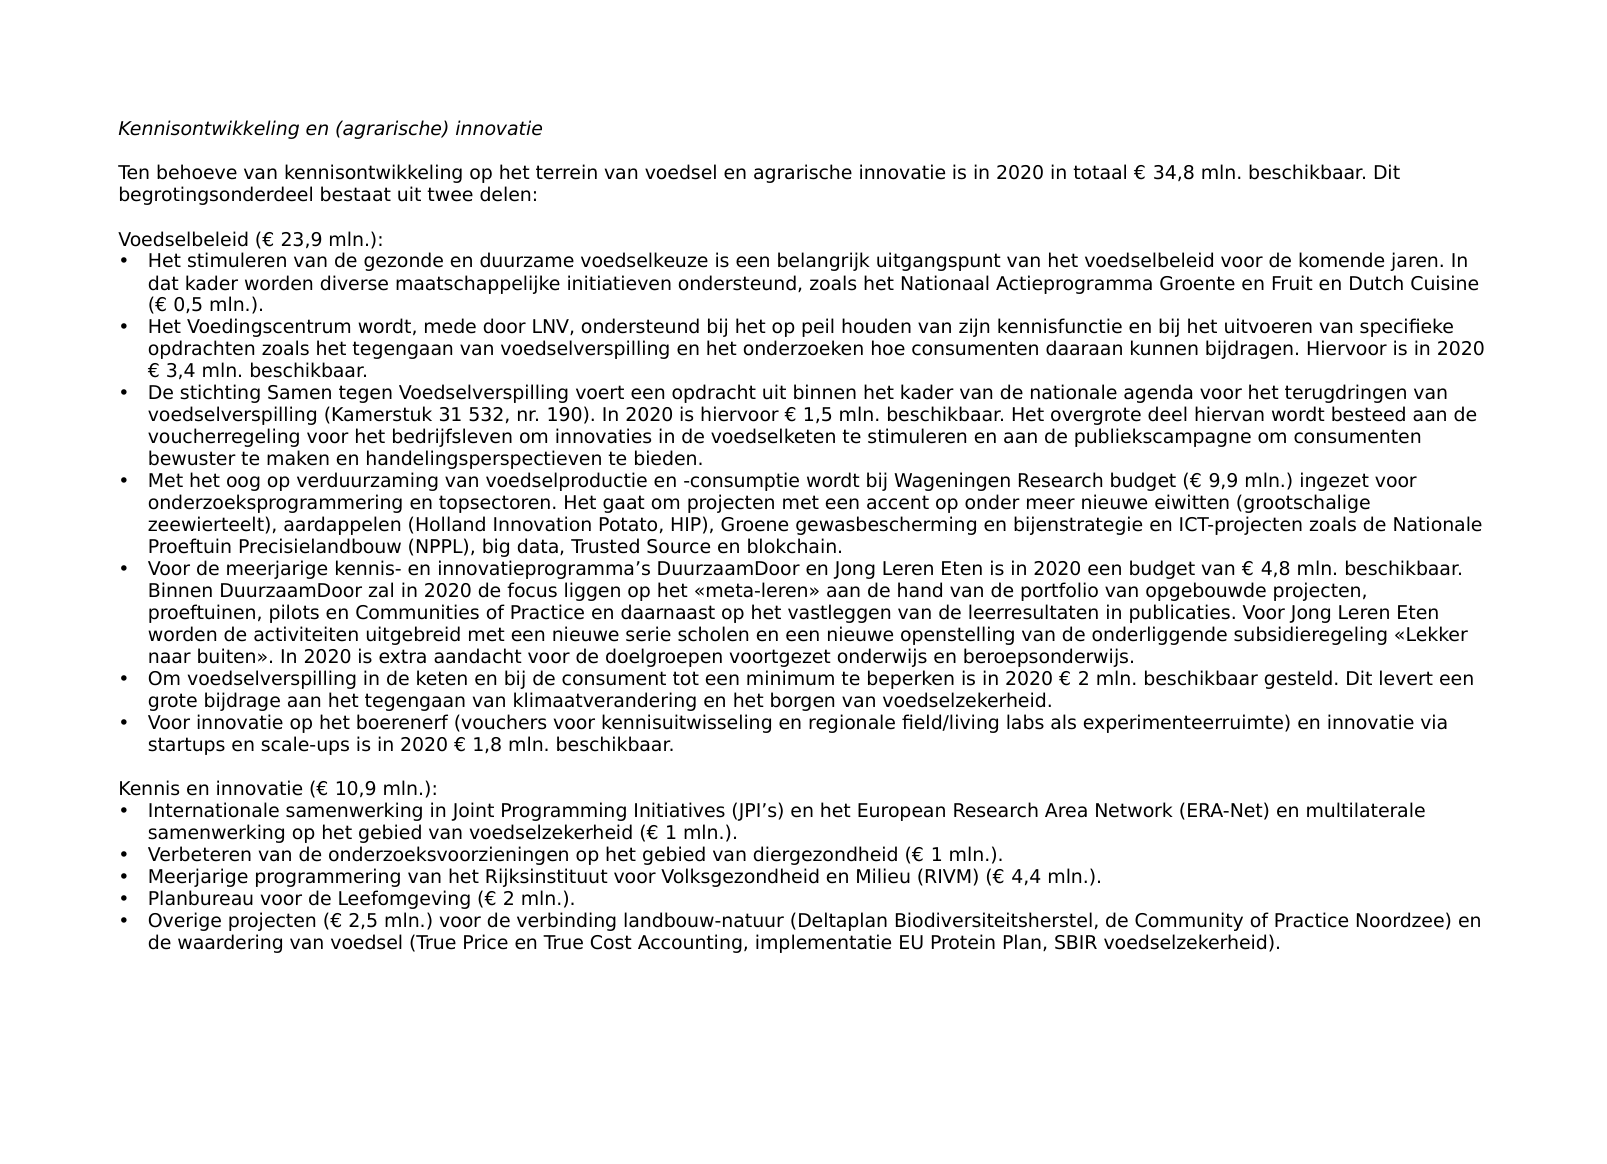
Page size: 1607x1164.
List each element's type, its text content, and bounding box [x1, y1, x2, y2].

text • De stichting Samen tegen Voedselverspilling voert een opdracht uit binnen het kader van de nationale agenda voor het terugdringen van voedselverspilling (Kamerstuk 31 532, nr. 190). In 2020 is hiervoor € 1,5 mln. beschikbaar. Het overgrote deel hiervan wordt besteed aan de voucherregeling voor het bedrijfsleven om innovaties in de voedselketen te stimuleren en aan de publiekscampagne om consumenten bewuster te maken en handelingsperspectieven te bieden. [118, 382, 1488, 470]
subtitle Kennisontwikkeling en (agrarische) innovatie [118, 118, 1488, 140]
text • Voor innovatie op het boerenerf (vouchers voor kennisuitwisseling en regionale field/living labs als experimenteerruimte) en innovatie via startups en scale-ups is in 2020 € 1,8 mln. beschikbaar. [118, 712, 1488, 756]
text Ten behoeve van kennisontwikkeling op het terrein van voedsel en agrarische innovatie is in 2020 in totaal € 34,8 mln. beschikbaar. Dit begrotingsonderdeel bestaat uit twee delen: [118, 162, 1488, 206]
text • Het stimuleren van de gezonde en duurzame voedselkeuze is een belangrijk uitgangspunt van het voedselbeleid voor de komende jaren. In dat kader worden diverse maatschappelijke initiatieven ondersteund, zoals het Nationaal Actieprogramma Groente en Fruit en Dutch Cuisine (€ 0,5 mln.). [118, 250, 1488, 316]
text • Het Voedingscentrum wordt, mede door LNV, ondersteund bij het op peil houden van zijn kennisfunctie en bij het uitvoeren van specifieke opdrachten zoals het tegengaan van voedselverspilling en het onderzoeken hoe consumenten daaraan kunnen bijdragen. Hiervoor is in 2020 € 3,4 mln. beschikbaar. [118, 316, 1488, 382]
text • Meerjarige programmering van het Rijksinstituut voor Volksgezondheid en Milieu (RIVM) (€ 4,4 mln.). [118, 866, 1488, 888]
text • Met het oog op verduurzaming van voedselproductie en -consumptie wordt bij Wageningen Research budget (€ 9,9 mln.) ingezet voor onderzoeksprogrammering en topsectoren. Het gaat om projecten met een accent op onder meer nieuwe eiwitten (grootschalige zeewierteelt), aardappelen (Holland Innovation Potato, HIP), Groene gewasbescherming en bijenstrategie en ICT-projecten zoals de Nationale Proeftuin Precisielandbouw (NPPL), big data, Trusted Source en blokchain. [118, 470, 1488, 558]
text • Om voedselverspilling in de keten en bij de consument tot een minimum te beperken is in 2020 € 2 mln. beschikbaar gesteld. Dit levert een grote bijdrage aan het tegengaan van klimaatverandering en het borgen van voedselzekerheid. [118, 668, 1488, 712]
text • Overige projecten (€ 2,5 mln.) voor de verbinding landbouw-natuur (Deltaplan Biodiversiteitsherstel, de Community of Practice Noordzee) en de waardering van voedsel (True Price en True Cost Accounting, implementatie EU Protein Plan, SBIR voedselzekerheid). [118, 910, 1488, 954]
text • Internationale samenwerking in Joint Programming Initiatives (JPI’s) en het European Research Area Network (ERA-Net) en multilaterale samenwerking op het gebied van voedselzekerheid (€ 1 mln.). [118, 800, 1488, 844]
text Voedselbeleid (€ 23,9 mln.): [118, 228, 1488, 250]
text • Planbureau voor de Leefomgeving (€ 2 mln.). [118, 888, 1488, 910]
text • Verbeteren van de onderzoeksvoorzieningen op het gebied van diergezondheid (€ 1 mln.). [118, 844, 1488, 866]
text Kennis en innovatie (€ 10,9 mln.): [118, 778, 1488, 800]
text • Voor de meerjarige kennis- en innovatieprogramma’s DuurzaamDoor en Jong Leren Eten is in 2020 een budget van € 4,8 mln. beschikbaar. Binnen DuurzaamDoor zal in 2020 de focus liggen op het «meta-leren» aan de hand van de portfolio van opgebouwde projecten, proeftuinen, pilots en Communities of Practice en daarnaast op het vastleggen van de leerresultaten in publicaties. Voor Jong Leren Eten worden de activiteiten uitgebreid met een nieuwe serie scholen en een nieuwe openstelling van de onderliggende subsidieregeling «Lekker naar buiten». In 2020 is extra aandacht voor de doelgroepen voortgezet onderwijs en beroepsonderwijs. [118, 558, 1488, 668]
